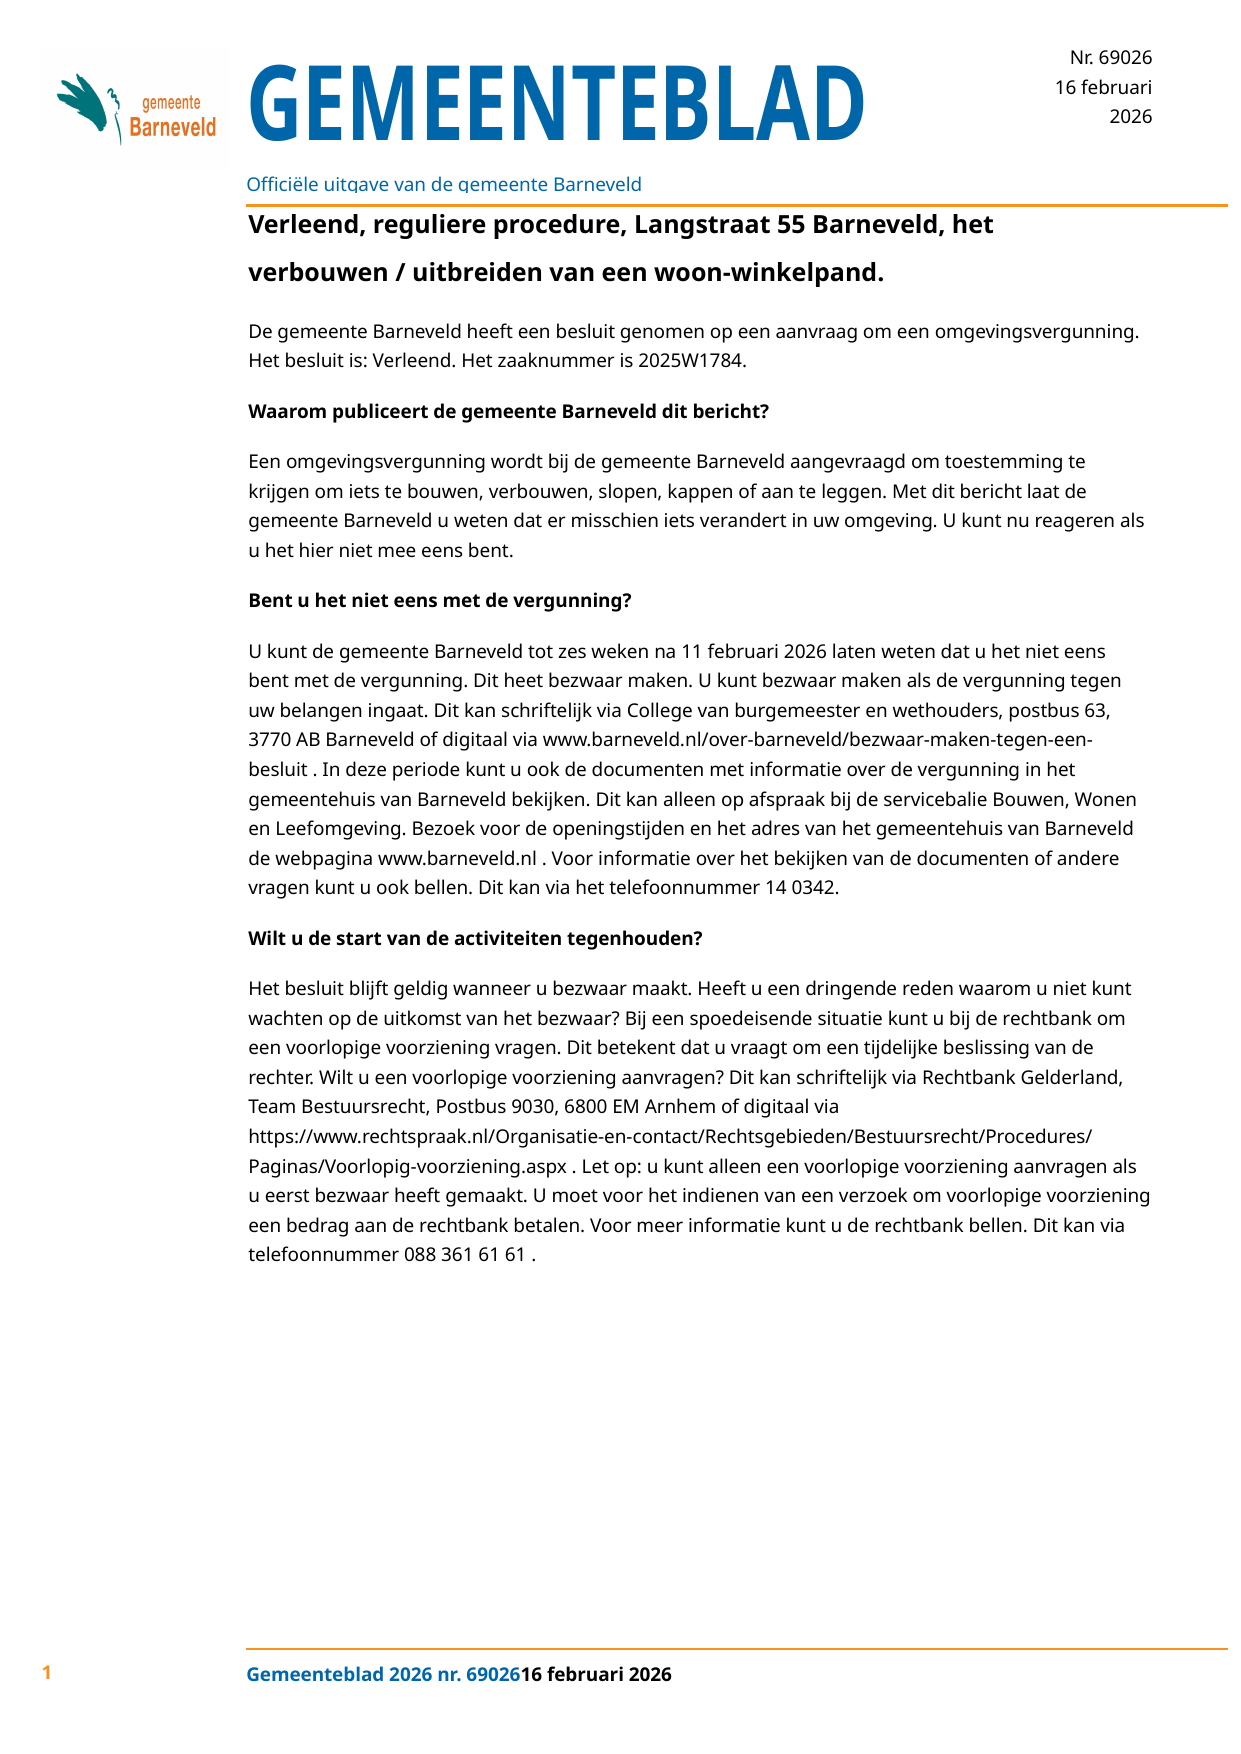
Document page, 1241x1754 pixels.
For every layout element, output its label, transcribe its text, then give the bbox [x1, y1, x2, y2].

text Waarom publiceert de gemeente Barneveld dit bericht? [248, 398, 1152, 424]
text Een omgevingsvergunning wordt bij de gemeente Barneveld aangevraagd om toestemming te krijgen om iets te bouwen, verbouwen, slopen, kappen of aan te leggen. Met dit bericht laat de gemeente Barneveld u weten dat er misschien iets verandert in uw omgeving. U kunt nu reageren als u het hier niet mee eens bent. [248, 448, 1152, 563]
picture [41, 47, 231, 172]
text Wilt u de start van de activiteiten tegenhouden? [248, 925, 1152, 951]
text Het besluit blijft geldig wanneer u bezwaar maakt. Heeft u een dringende reden waarom u niet kunt wachten op de uitkomst van het bezwaar? Bij een spoedeisende situatie kunt u bij de rechtbank om een voorlopige voorziening vragen. Dit betekent dat u vraagt om een tijdelijke beslissing van de rechter. Wilt u een voorlopige voorziening aanvragen? Dit kan schriftelijk via Rechtbank Gelderland, Team Bestuursrecht, Postbus 9030, 6800 EM Arnhem of digitaal via https://www.rechtspraak.nl/Organisatie-en-contact/Rechtsgebieden/Bestuursrecht/Procedures/Paginas/Voorlopig-voorziening.aspx . Let op: u kunt alleen een voorlopige voorziening aanvragen als u eerst bezwaar heeft gemaakt. U moet voor het indienen van een verzoek om voorlopige voorziening een bedrag aan de rechtbank betalen. Voor meer informatie kunt u de rechtbank bellen. Dit kan via telefoonnummer 088 361 61 61 . [248, 975, 1152, 1267]
text De gemeente Barneveld heeft een besluit genomen op een aanvraag om een omgevingsvergunning. Het besluit is: Verleend. Het zaaknummer is 2025W1784. [248, 318, 1152, 373]
text Bent u het niet eens met de vergunning? [248, 587, 1152, 613]
text U kunt de gemeente Barneveld tot zes weken na 11 februari 2026 laten weten dat u het niet eens bent met de vergunning. Dit heet bezwaar maken. U kunt bezwaar maken als de vergunning tegen uw belangen ingaat. Dit kan schriftelijk via College van burgemeester en wethouders, postbus 63, 3770 AB Barneveld of digitaal via www.barneveld.nl/over-barneveld/bezwaar-maken-tegen-een-besluit . In deze periode kunt u ook de documenten met informatie over de vergunning in het gemeentehuis van Barneveld bekijken. Dit kan alleen op afspraak bij de servicebalie Bouwen, Wonen en Leefomgeving. Bezoek voor de openingstijden en het adres van het gemeentehuis van Barneveld de webpagina www.barneveld.nl . Voor informatie over het bekijken van de documenten of andere vragen kunt u ook bellen. Dit kan via het telefoonnummer 14 0342. [248, 638, 1152, 900]
text Verleend, reguliere procedure, Langstraat 55 Barneveld, het verbouwen / uitbreiden van een woon-winkelpand. [248, 207, 1152, 288]
